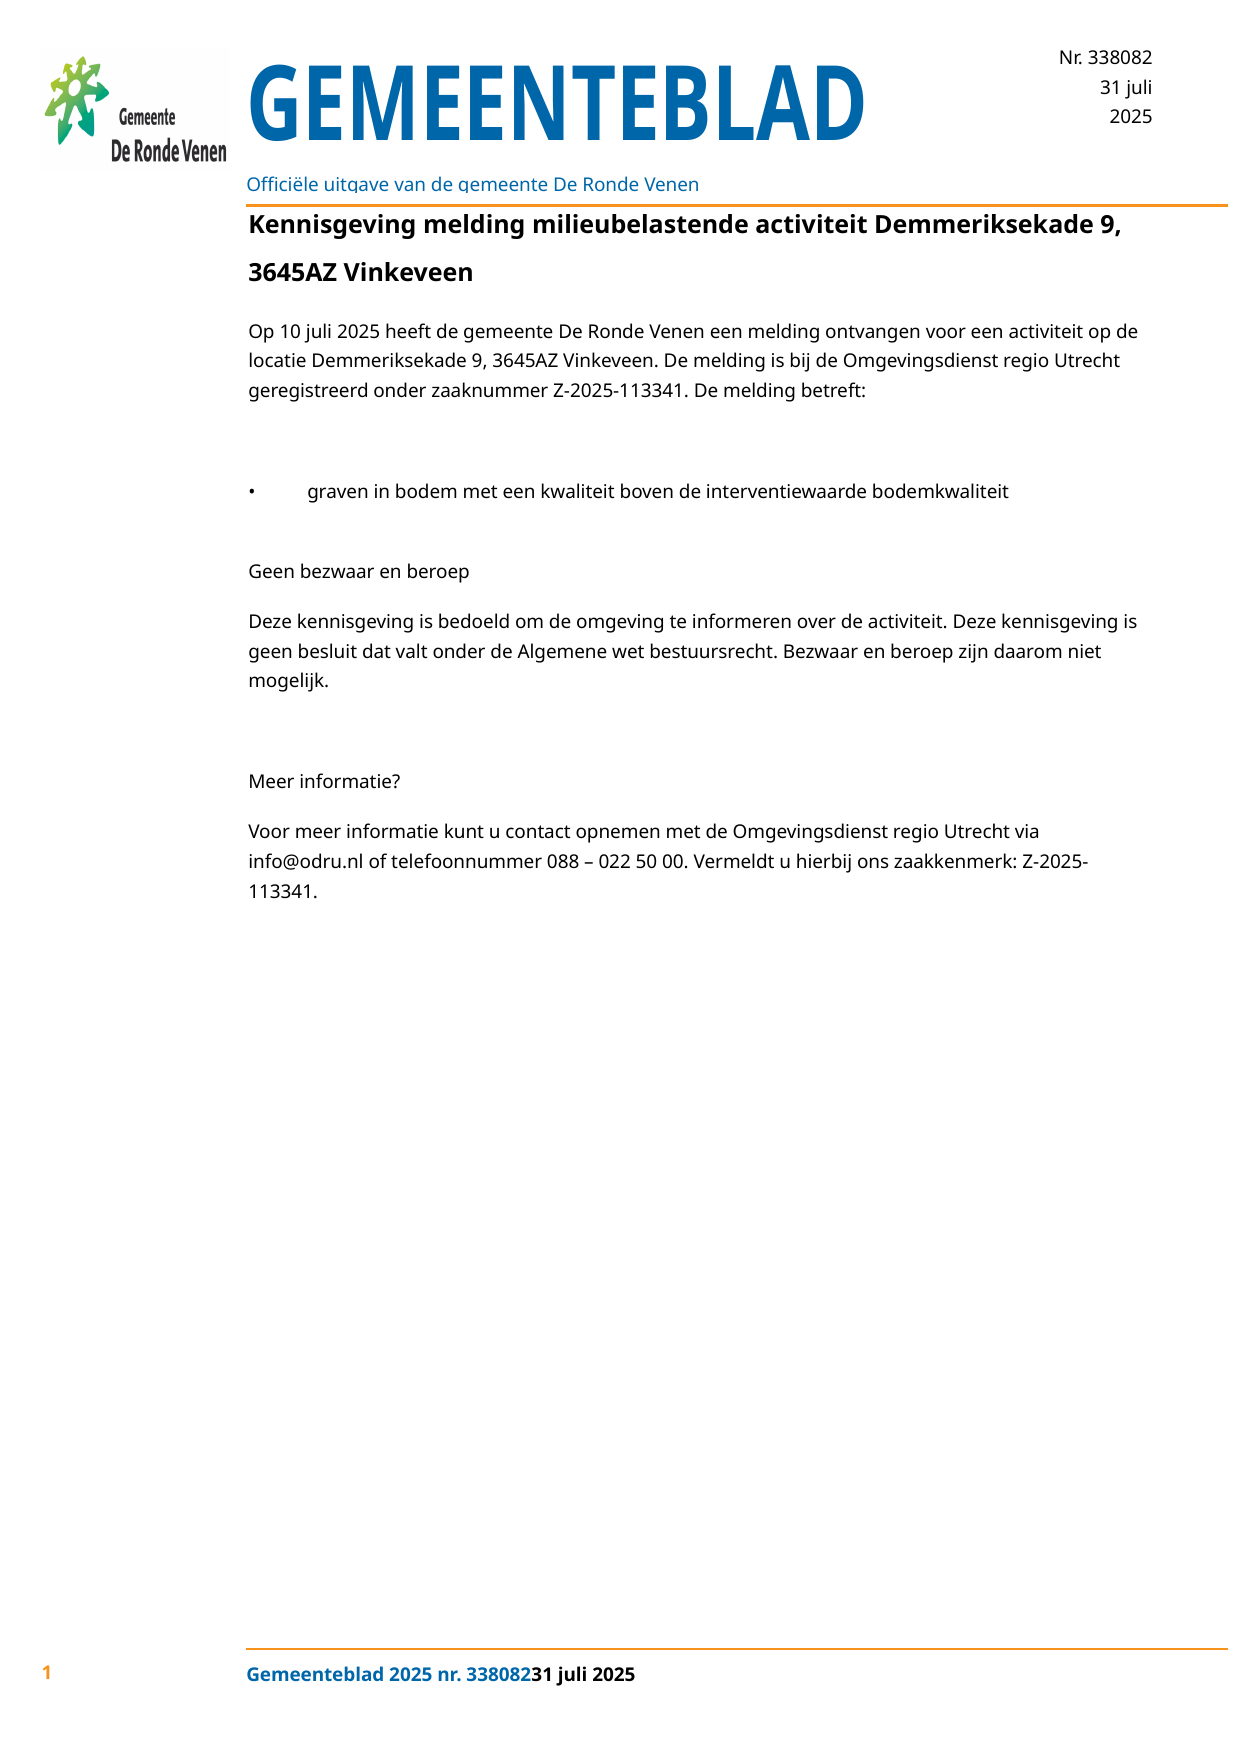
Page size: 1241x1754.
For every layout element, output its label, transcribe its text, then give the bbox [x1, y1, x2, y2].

text Voor meer informatie kunt u contact opnemen met de Omgevingsdienst regio Utrecht via info@odru.nl of telefoonnummer 088 – 022 50 00. Vermeldt u hierbij ons zaakkenmerk: Z-2025-113341. [248, 819, 1152, 904]
text Deze kennisgeving is bedoeld om de omgeving te informeren over de activiteit. Deze kennisgeving is geen besluit dat valt onder de Algemene wet bestuursrecht. Bezwaar en beroep zijn daarom niet mogelijk. [248, 608, 1152, 693]
text Kennisgeving melding milieubelastende activiteit Demmeriksekade 9, 3645AZ Vinkeveen [248, 207, 1152, 288]
text Meer informatie? [248, 768, 1152, 794]
picture [41, 47, 231, 172]
list graven in bodem met een kwaliteit boven de interventiewaarde bodemkwaliteit [248, 478, 1152, 504]
text Geen bezwaar en beroep [248, 558, 1152, 584]
text Op 10 juli 2025 heeft de gemeente De Ronde Venen een melding ontvangen voor een activiteit op de locatie Demmeriksekade 9, 3645AZ Vinkeveen. De melding is bij de Omgevingsdienst regio Utrecht geregistreerd onder zaaknummer Z-2025-113341. De melding betreft: [248, 318, 1152, 403]
